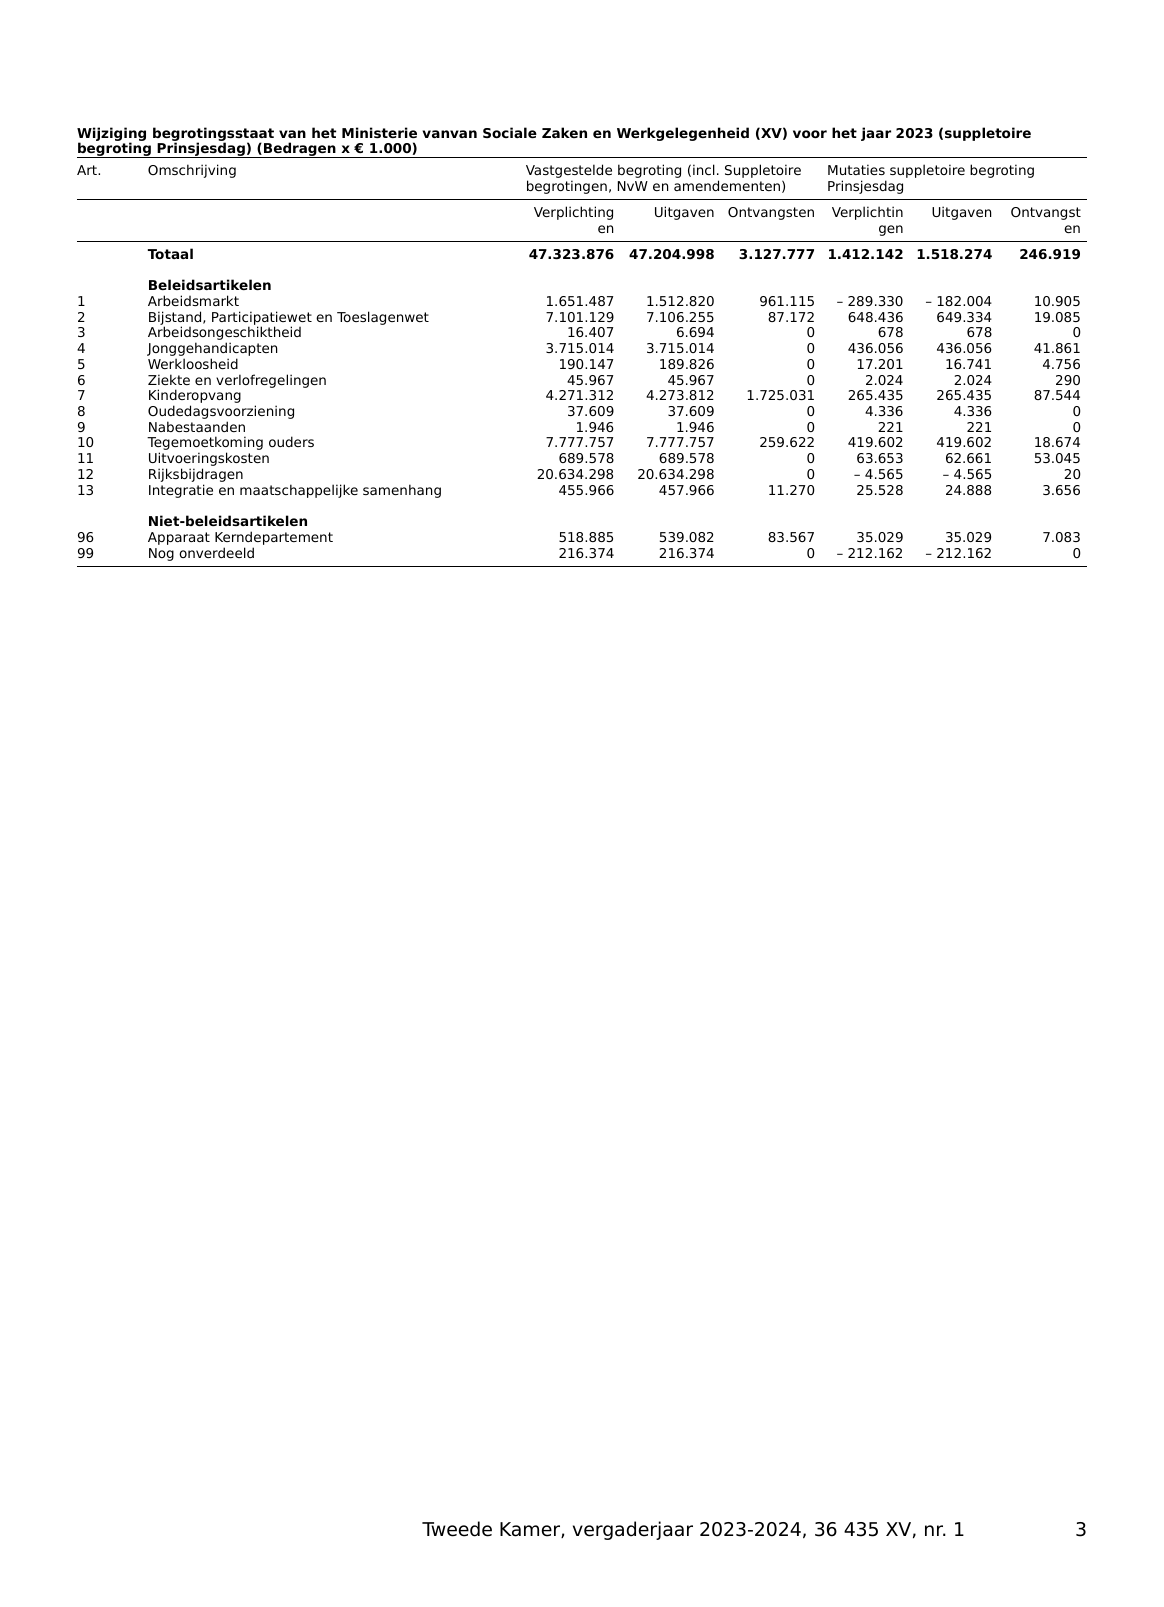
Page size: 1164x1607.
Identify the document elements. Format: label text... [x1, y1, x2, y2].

table_cell 419.602 [909, 435, 998, 451]
table_cell 47.323.876 [520, 242, 620, 262]
table_cell 3.656 [998, 483, 1087, 498]
table_cell [720, 498, 821, 514]
table_cell [520, 498, 620, 514]
table_cell 0 [720, 357, 821, 372]
table_cell 4.336 [909, 404, 998, 419]
table_cell [720, 514, 821, 530]
table_cell 0 [998, 404, 1087, 419]
table_cell 62.661 [909, 451, 998, 467]
table_cell 6 [77, 373, 142, 388]
table_cell Tegemoetkoming ouders [142, 435, 519, 451]
table_cell [77, 242, 142, 262]
table_cell [909, 262, 998, 278]
table_cell 37.609 [620, 404, 720, 419]
table_cell [142, 262, 519, 278]
table_cell 99 [77, 545, 142, 566]
table_cell 4.756 [998, 357, 1087, 372]
table_cell 518.885 [520, 530, 620, 545]
table_cell 7.777.757 [520, 435, 620, 451]
table_cell [520, 514, 620, 530]
table_cell [821, 278, 909, 294]
table_cell Werkloosheid [142, 357, 519, 372]
table_cell 0 [720, 404, 821, 419]
table_cell Nabestaanden [142, 420, 519, 435]
table_cell 1.946 [520, 420, 620, 435]
table_cell [821, 498, 909, 514]
table_cell 3.127.777 [720, 242, 821, 262]
table_cell 83.567 [720, 530, 821, 545]
table_cell 649.334 [909, 310, 998, 325]
table_cell Arbeidsmarkt [142, 294, 519, 309]
table_cell 1.651.487 [520, 294, 620, 309]
table_cell 0 [720, 341, 821, 357]
table_cell 0 [720, 373, 821, 388]
table_cell – 4.565 [821, 467, 909, 482]
table_cell 455.966 [520, 483, 620, 498]
table_cell Uitvoeringskosten [142, 451, 519, 467]
table_cell [998, 262, 1087, 278]
table_cell 8 [77, 404, 142, 419]
table_cell 4.336 [821, 404, 909, 419]
table_cell [77, 498, 142, 514]
table_cell – 4.565 [909, 467, 998, 482]
table_cell [998, 514, 1087, 530]
table_cell 0 [998, 420, 1087, 435]
table_cell 2.024 [909, 373, 998, 388]
table_cell 3.715.014 [620, 341, 720, 357]
table_cell [620, 514, 720, 530]
table_cell Mutaties suppletoire begroting Prinsjesdag [821, 158, 1087, 199]
table_cell 246.919 [998, 242, 1087, 262]
table_cell Kinderopvang [142, 388, 519, 404]
table_cell 37.609 [520, 404, 620, 419]
table_cell Integratie en maatschappelijke samenhang [142, 483, 519, 498]
table_cell – 182.004 [909, 294, 998, 309]
table_cell 20 [998, 467, 1087, 482]
table_cell 35.029 [909, 530, 998, 545]
table_cell Omschrijving [142, 158, 519, 199]
table_cell 96 [77, 530, 142, 545]
table_cell Verplichtingen [821, 200, 909, 241]
table_cell [77, 514, 142, 530]
table_cell 3 [77, 325, 142, 341]
table_cell [909, 498, 998, 514]
table_cell 265.435 [909, 388, 998, 404]
table_cell 87.544 [998, 388, 1087, 404]
table_cell 259.622 [720, 435, 821, 451]
table_cell 4.273.812 [620, 388, 720, 404]
table_cell [821, 262, 909, 278]
table_cell 7.083 [998, 530, 1087, 545]
table_cell 9 [77, 420, 142, 435]
table_cell [520, 278, 620, 294]
table_cell 0 [720, 545, 821, 566]
table_cell 1.512.820 [620, 294, 720, 309]
table_cell 3.715.014 [520, 341, 620, 357]
table_cell Beleidsartikelen [142, 278, 519, 294]
table_cell 0 [998, 545, 1087, 566]
table_cell – 289.330 [821, 294, 909, 309]
table_cell 221 [821, 420, 909, 435]
table_cell 4.271.312 [520, 388, 620, 404]
table_cell Totaal [142, 242, 519, 262]
table_cell 20.634.298 [520, 467, 620, 482]
table_cell [909, 514, 998, 530]
table_cell 0 [720, 467, 821, 482]
table_cell 11.270 [720, 483, 821, 498]
table_cell 216.374 [620, 545, 720, 566]
table_cell Rijksbijdragen [142, 467, 519, 482]
table_cell 11 [77, 451, 142, 467]
table_cell 648.436 [821, 310, 909, 325]
table_cell 20.634.298 [620, 467, 720, 482]
table_cell Uitgaven [620, 200, 720, 241]
table_cell Niet-beleidsartikelen [142, 514, 519, 530]
table_cell 10.905 [998, 294, 1087, 309]
table_cell 4 [77, 341, 142, 357]
table_cell 5 [77, 357, 142, 372]
table_cell 7.106.255 [620, 310, 720, 325]
table_cell [77, 200, 142, 241]
table_cell 1.725.031 [720, 388, 821, 404]
table_cell 0 [720, 420, 821, 435]
table_cell [909, 278, 998, 294]
table_cell 19.085 [998, 310, 1087, 325]
table_cell 45.967 [520, 373, 620, 388]
table_cell 221 [909, 420, 998, 435]
table_cell 0 [720, 325, 821, 341]
table_cell Verplichtingen [520, 200, 620, 241]
table_cell 16.741 [909, 357, 998, 372]
table_cell 1.412.142 [821, 242, 909, 262]
table_cell Ziekte en verlofregelingen [142, 373, 519, 388]
table_cell 2.024 [821, 373, 909, 388]
table_cell [998, 498, 1087, 514]
table_cell 35.029 [821, 530, 909, 545]
table_cell 25.528 [821, 483, 909, 498]
table_cell – 212.162 [821, 545, 909, 566]
table_cell Oudedagsvoorziening [142, 404, 519, 419]
table_cell [720, 278, 821, 294]
table_cell 689.578 [520, 451, 620, 467]
table_cell 2 [77, 310, 142, 325]
table_cell Vastgestelde begroting (incl. Suppletoire begrotingen, NvW en amendementen) [520, 158, 821, 199]
table_cell 265.435 [821, 388, 909, 404]
table_cell 17.201 [821, 357, 909, 372]
table_cell [620, 278, 720, 294]
table_cell 47.204.998 [620, 242, 720, 262]
table_cell [142, 498, 519, 514]
table_cell 1.518.274 [909, 242, 998, 262]
table_cell [520, 262, 620, 278]
table_cell 87.172 [720, 310, 821, 325]
table_cell 18.674 [998, 435, 1087, 451]
table_cell 436.056 [909, 341, 998, 357]
table_cell [821, 514, 909, 530]
table_cell 689.578 [620, 451, 720, 467]
table_cell 678 [909, 325, 998, 341]
table_cell 0 [720, 451, 821, 467]
table_cell 539.082 [620, 530, 720, 545]
table_cell 290 [998, 373, 1087, 388]
table_cell 16.407 [520, 325, 620, 341]
table_cell Bijstand, Participatiewet en Toeslagenwet [142, 310, 519, 325]
table_cell 7.101.129 [520, 310, 620, 325]
table_cell 63.653 [821, 451, 909, 467]
table_cell Jonggehandicapten [142, 341, 519, 357]
table_header Wijziging begrotingsstaat van het Ministerie vanvan Sociale Zaken en Werkgelegenheid (XV) voor het jaar 2023 (suppletoire begroting Prinsjesdag) (Bedragen x € 1.000) [77, 126, 1087, 157]
table_cell Nog onverdeeld [142, 545, 519, 566]
table_cell [998, 278, 1087, 294]
table_cell 7.777.757 [620, 435, 720, 451]
table_cell 41.861 [998, 341, 1087, 357]
table_cell 45.967 [620, 373, 720, 388]
table_cell 189.826 [620, 357, 720, 372]
table_cell [77, 262, 142, 278]
table_cell 190.147 [520, 357, 620, 372]
table_cell 53.045 [998, 451, 1087, 467]
table_cell [620, 262, 720, 278]
table_cell [620, 498, 720, 514]
table_cell 6.694 [620, 325, 720, 341]
table_cell Uitgaven [909, 200, 998, 241]
table_cell [142, 200, 519, 241]
table_cell Arbeidsongeschiktheid [142, 325, 519, 341]
table_cell Ontvangsten [720, 200, 821, 241]
table_cell – 212.162 [909, 545, 998, 566]
table_cell 457.966 [620, 483, 720, 498]
table_cell Ontvangsten [998, 200, 1087, 241]
table_cell 961.115 [720, 294, 821, 309]
table_cell [720, 262, 821, 278]
table_cell 1 [77, 294, 142, 309]
table_cell 419.602 [821, 435, 909, 451]
table_cell 1.946 [620, 420, 720, 435]
table_cell 13 [77, 483, 142, 498]
table_cell 0 [998, 325, 1087, 341]
table_cell 24.888 [909, 483, 998, 498]
table_cell [77, 278, 142, 294]
table_cell 7 [77, 388, 142, 404]
table_cell 678 [821, 325, 909, 341]
table_cell Apparaat Kerndepartement [142, 530, 519, 545]
table_cell Art. [77, 158, 142, 199]
table_cell 12 [77, 467, 142, 482]
table_cell 436.056 [821, 341, 909, 357]
table_cell 10 [77, 435, 142, 451]
table_cell 216.374 [520, 545, 620, 566]
